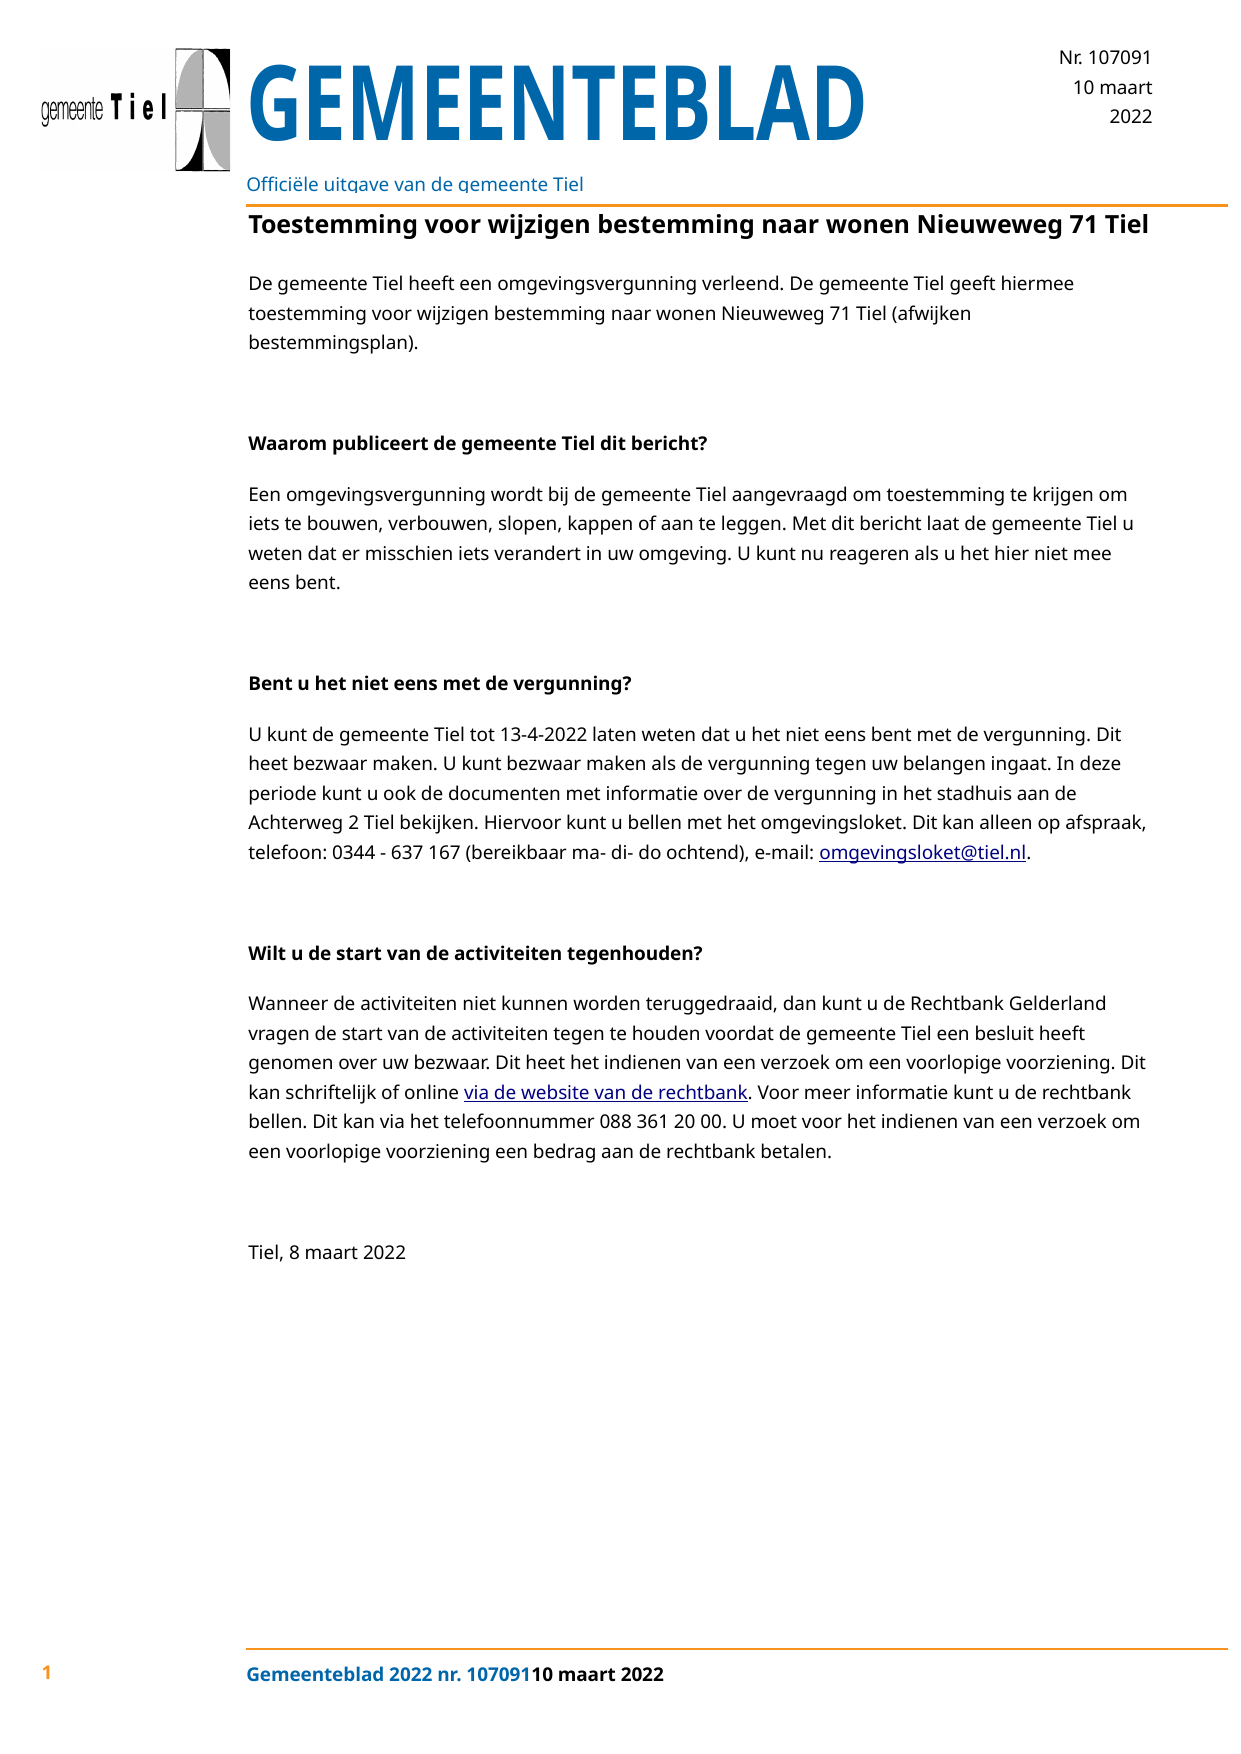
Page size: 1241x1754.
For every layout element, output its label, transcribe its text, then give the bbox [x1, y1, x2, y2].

text U kunt de gemeente Tiel tot 13-4-2022 laten weten dat u het niet eens bent met de vergunning. Dit heet bezwaar maken. U kunt bezwaar maken als de vergunning tegen uw belangen ingaat. In deze periode kunt u ook de documenten met informatie over de vergunning in het stadhuis aan de Achterweg 2 Tiel bekijken. Hiervoor kunt u bellen met het omgevingsloket. Dit kan alleen op afspraak, telefoon: 0344 - 637 167 (bereikbaar ma- di- do ochtend), e-mail: omgevingsloket@tiel.nl. [248, 721, 1152, 865]
text De gemeente Tiel heeft een omgevingsvergunning verleend. De gemeente Tiel geeft hiermee toestemming voor wijzigen bestemming naar wonen Nieuweweg 71 Tiel (afwijken bestemmingsplan). [248, 270, 1152, 355]
text Tiel, 8 maart 2022 [248, 1239, 1152, 1265]
text Waarom publiceert de gemeente Tiel dit bericht? [248, 430, 1152, 456]
text Een omgevingsvergunning wordt bij de gemeente Tiel aangevraagd om toestemming te krijgen om iets te bouwen, verbouwen, slopen, kappen of aan te leggen. Met dit bericht laat de gemeente Tiel u weten dat er misschien iets verandert in uw omgeving. U kunt nu reageren als u het hier niet mee eens bent. [248, 481, 1152, 595]
text Bent u het niet eens met de vergunning? [248, 670, 1152, 696]
text Toestemming voor wijzigen bestemming naar wonen Nieuweweg 71 Tiel [248, 207, 1152, 241]
picture [41, 47, 231, 172]
text Wanneer de activiteiten niet kunnen worden teruggedraaid, dan kunt u de Rechtbank Gelderland vragen de start van de activiteiten tegen te houden voordat de gemeente Tiel een besluit heeft genomen over uw bezwaar. Dit heet het indienen van een verzoek om een voorlopige voorziening. Dit kan schriftelijk of online via de website van de rechtbank. Voor meer informatie kunt u de rechtbank bellen. Dit kan via het telefoonnummer 088 361 20 00. U moet voor het indienen van een verzoek om een voorlopige voorziening een bedrag aan de rechtbank betalen. [248, 990, 1152, 1164]
text Wilt u de start van de activiteiten tegenhouden? [248, 940, 1152, 966]
